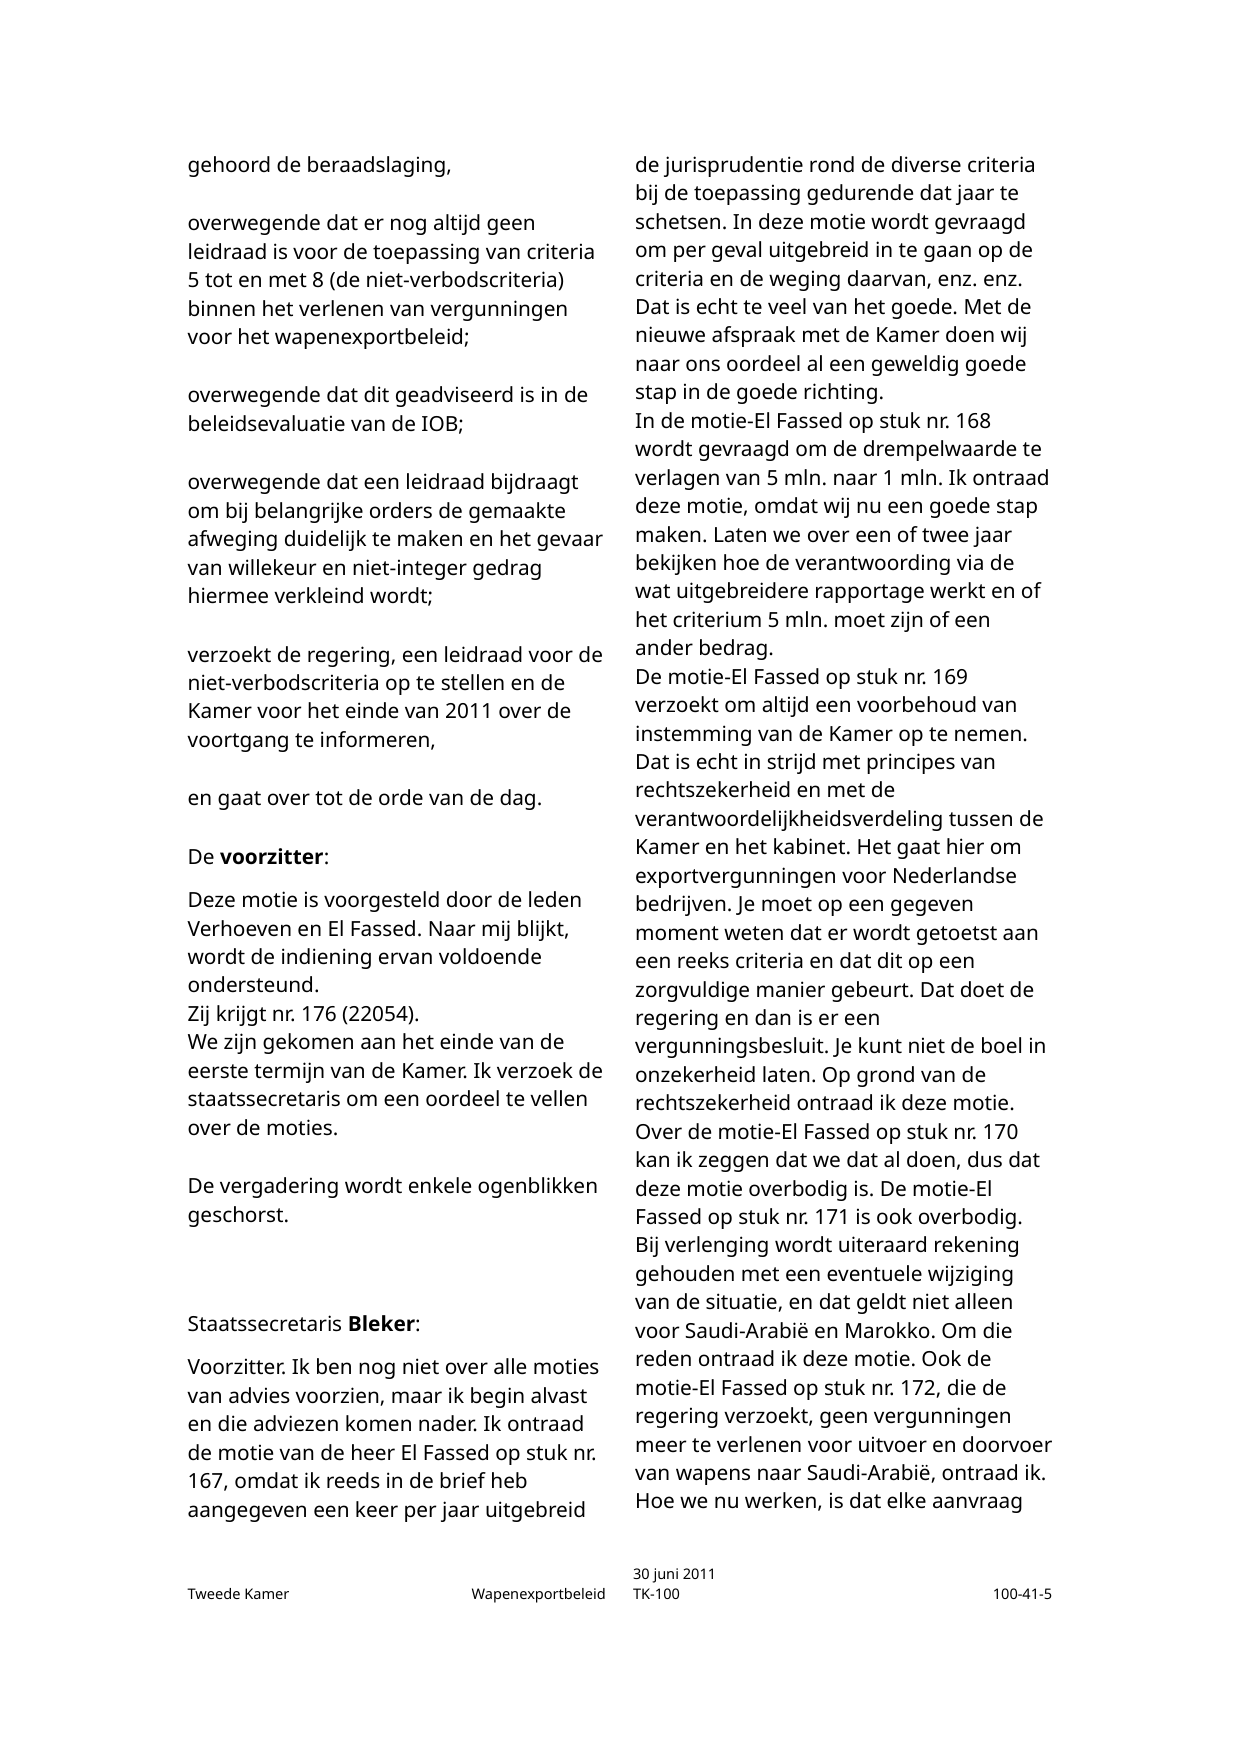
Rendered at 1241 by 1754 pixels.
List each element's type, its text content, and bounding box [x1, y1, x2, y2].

text De motie-El Fassed op stuk nr. 169 verzoekt om altijd een voorbehoud van instemming van de Kamer op te nemen. Dat is echt in strijd met principes van rechtszekerheid en met de verantwoordelijkheidsverdeling tussen de Kamer en het kabinet. Het gaat hier om exportvergunningen voor Nederlandse bedrijven. Je moet op een gegeven moment weten dat er wordt getoetst aan een reeks criteria en dat dit op een zorgvuldige manier gebeurt. Dat doet de regering en dan is er een vergunningsbesluit. Je kunt niet de boel in onzekerheid laten. Op grond van de rechtszekerheid ontraad ik deze motie. [635, 662, 1053, 1117]
text Staatssecretaris Bleker: [187, 1309, 605, 1337]
text gehoord de beraadslaging, [187, 150, 605, 178]
text We zijn gekomen aan het einde van de eerste termijn van de Kamer. Ik verzoek de staatssecretaris om een oordeel te vellen over de moties. [187, 1027, 605, 1141]
text Deze motie is voorgesteld door de leden Verhoeven en El Fassed. Naar mij blijkt, wordt de indiening ervan voldoende ondersteund. [187, 885, 605, 999]
text Voorzitter. Ik ben nog niet over alle moties van advies voorzien, maar ik begin alvast en die adviezen komen nader. Ik ontraad de motie van de heer El Fassed op stuk nr. 167, omdat ik reeds in de brief heb aangegeven een keer per jaar uitgebreid [187, 1352, 605, 1523]
text overwegende dat dit geadviseerd is in de beleidsevaluatie van de IOB; [187, 381, 605, 437]
text Zij krijgt nr. 176 (22054). [187, 999, 605, 1027]
text overwegende dat er nog altijd geen leidraad is voor de toepassing van criteria 5 tot en met 8 (de niet-verbodscriteria) binnen het verlenen van vergunningen voor het wapenexportbeleid; [187, 208, 605, 351]
text de jurisprudentie rond de diverse criteria bij de toepassing gedurende dat jaar te schetsen. In deze motie wordt gevraagd om per geval uitgebreid in te gaan op de criteria en de weging daarvan, enz. enz. Dat is echt te veel van het goede. Met de nieuwe afspraak met de Kamer doen wij naar ons oordeel al een geweldig goede stap in de goede richting. [635, 150, 1053, 406]
text De vergadering wordt enkele ogenblikken geschorst. [187, 1171, 605, 1228]
text  [187, 1258, 605, 1287]
text verzoekt de regering, een leidraad voor de niet-verbodscriteria op te stellen en de Kamer voor het einde van 2011 over de voortgang te informeren, [187, 640, 605, 753]
text Over de motie-El Fassed op stuk nr. 170 kan ik zeggen dat we dat al doen, dus dat deze motie overbodig is. De motie-El Fassed op stuk nr. 171 is ook overbodig. Bij verlenging wordt uiteraard rekening gehouden met een eventuele wijziging van de situatie, en dat geldt niet alleen voor Saudi-Arabië en Marokko. Om die reden ontraad ik deze motie. Ook de motie-El Fassed op stuk nr. 172, die de regering verzoekt, geen vergunningen meer te verlenen voor uitvoer en doorvoer van wapens naar Saudi-Arabië, ontraad ik. Hoe we nu werken, is dat elke aanvraag [635, 1117, 1053, 1515]
text overwegende dat een leidraad bijdraagt om bij belangrijke orders de gemaakte afweging duidelijk te maken en het gevaar van willekeur en niet-integer gedrag hiermee verkleind wordt; [187, 467, 605, 610]
text De voorzitter: [187, 842, 605, 870]
text In de motie-El Fassed op stuk nr. 168 wordt gevraagd om de drempelwaarde te verlagen van 5 mln. naar 1 mln. Ik ontraad deze motie, omdat wij nu een goede stap maken. Laten we over een of twee jaar bekijken hoe de verantwoording via de wat uitgebreidere rapportage werkt en of het criterium 5 mln. moet zijn of een ander bedrag. [635, 406, 1053, 662]
text en gaat over tot de orde van de dag. [187, 783, 605, 812]
